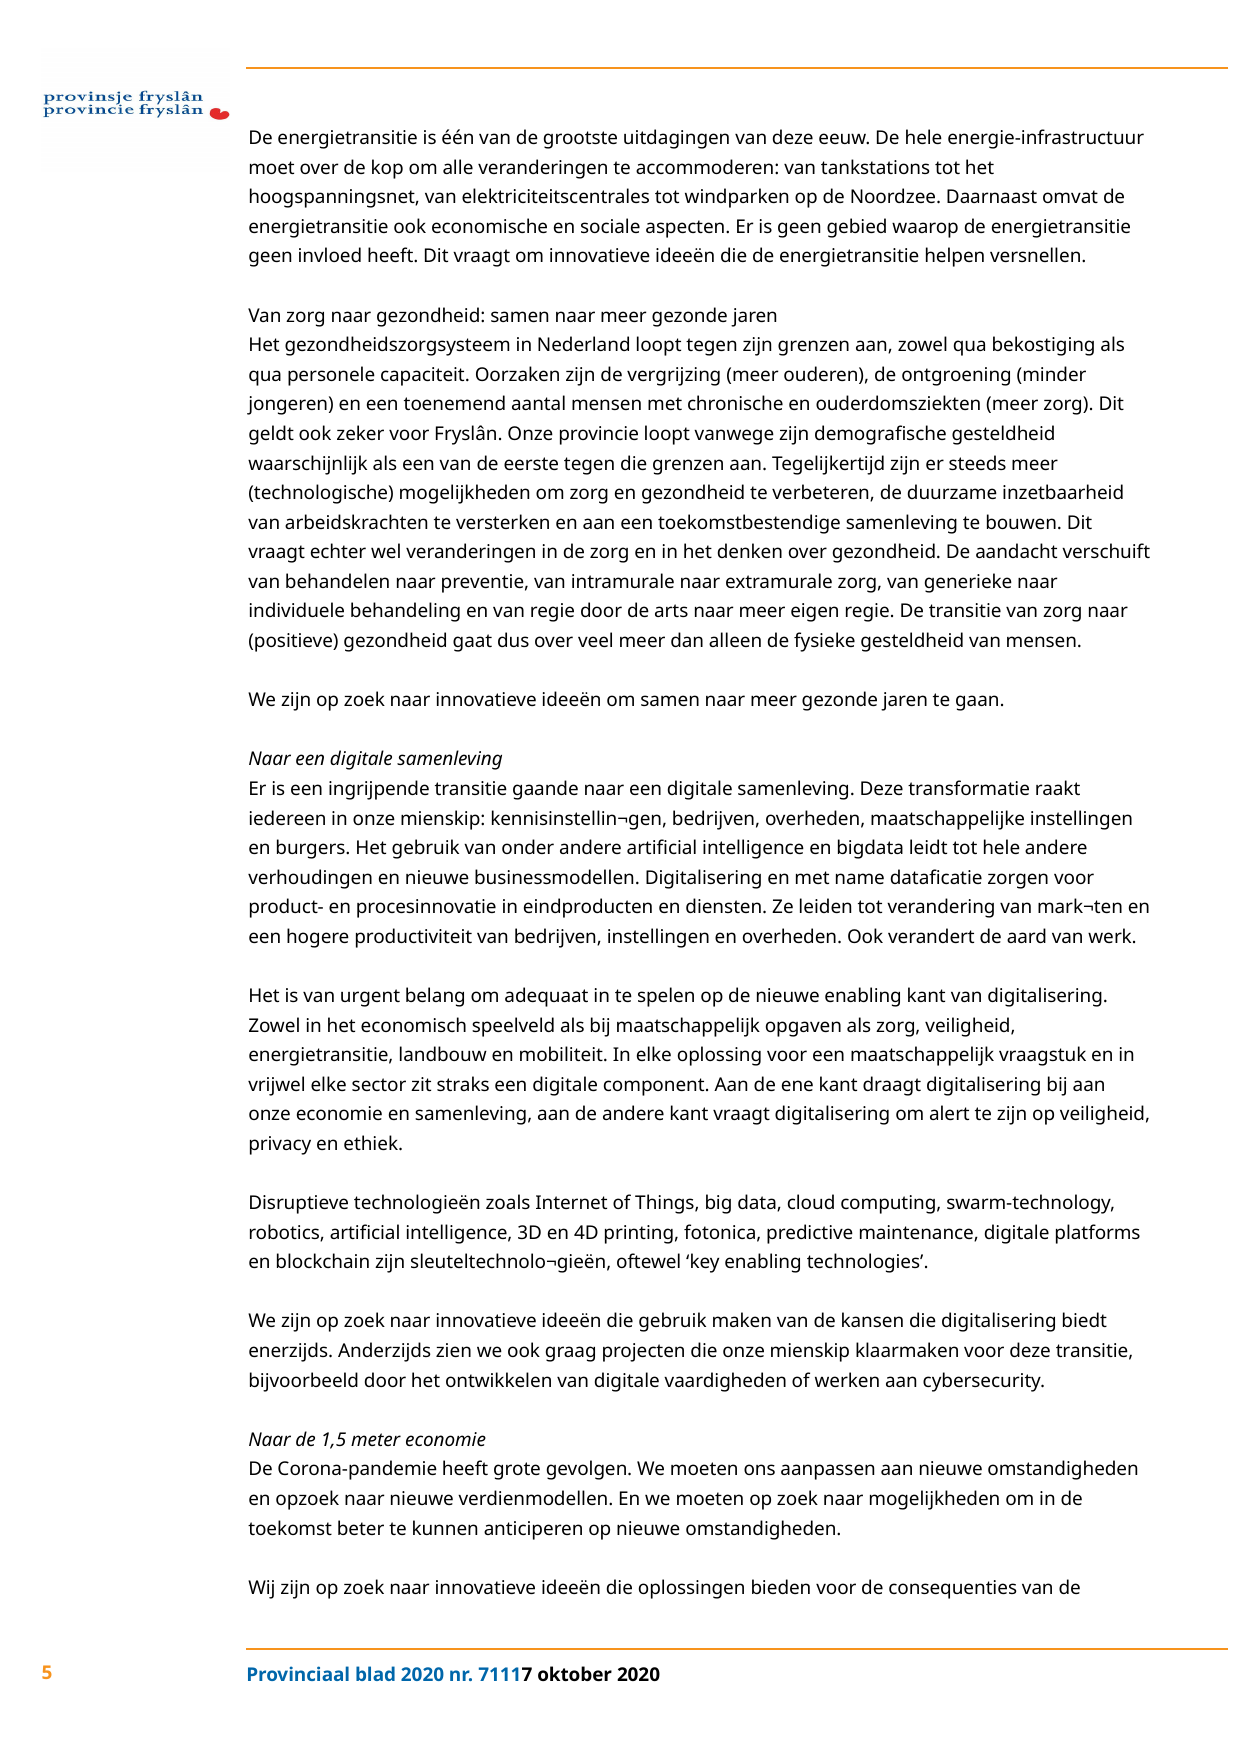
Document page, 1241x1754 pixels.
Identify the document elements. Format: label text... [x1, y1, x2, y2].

picture [41, 47, 231, 172]
text We zijn op zoek naar innovatieve ideeën die gebruik maken van de kansen die digitalisering biedt enerzijds. Anderzijds zien we ook graag projecten die onze mienskip klaarmaken voor deze transitie, bijvoorbeeld door het ontwikkelen van digitale vaardigheden of werken aan cybersecurity. [248, 1308, 1152, 1393]
text Het is van urgent belang om adequaat in te spelen op de nieuwe enabling kant van digitalisering. Zowel in het economisch speelveld als bij maatschappelijk opgaven als zorg, veiligheid, energietransitie, landbouw en mobiliteit. In elke oplossing voor een maatschappelijk vraagstuk en in vrijwel elke sector zit straks een digitale component. Aan de ene kant draagt digitalisering bij aan onze economie en samenleving, aan de andere kant vraagt digitalisering om alert te zijn op veiligheid, privacy en ethiek. [248, 982, 1152, 1156]
text Naar de 1,5 meter economie [248, 1426, 1152, 1452]
text Het gezondheidszorgsysteem in Nederland loopt tegen zijn grenzen aan, zowel qua bekostiging als qua personele capaciteit. Oorzaken zijn de vergrijzing (meer ouderen), de ontgroening (minder jongeren) en een toenemend aantal mensen met chronische en ouderdomsziekten (meer zorg). Dit geldt ook zeker voor Fryslân. Onze provincie loopt vanwege zijn demografische gesteldheid waarschijnlijk als een van de eerste tegen die grenzen aan. Tegelijkertijd zijn er steeds meer (technologische) mogelijkheden om zorg en gezondheid te verbeteren, de duurzame inzetbaarheid van arbeidskrachten te versterken en aan een toekomstbestendige samenleving te bouwen. Dit vraagt echter wel veranderingen in de zorg en in het denken over gezondheid. De aandacht verschuift van behandelen naar preventie, van intramurale naar extramurale zorg, van generieke naar individuele behandeling en van regie door de arts naar meer eigen regie. De transitie van zorg naar (positieve) gezondheid gaat dus over veel meer dan alleen de fysieke gesteldheid van mensen. [248, 331, 1152, 653]
text Wij zijn op zoek naar innovatieve ideeën die oplossingen bieden voor de consequenties van de [248, 1574, 1152, 1600]
text Er is een ingrijpende transitie gaande naar een digitale samenleving. Deze transformatie raakt iedereen in onze mienskip: kennisinstellin¬gen, bedrijven, overheden, maatschappelijke instellingen en burgers. Het gebruik van onder andere artificial intelligence en bigdata leidt tot hele andere verhoudingen en nieuwe businessmodellen. Digitalisering en met name dataficatie zorgen voor product- en procesinnovatie in eindproducten en diensten. Ze leiden tot verandering van mark¬ten en een hogere productiviteit van bedrijven, instellingen en overheden. Ook verandert de aard van werk. [248, 775, 1152, 949]
text Naar een digitale samenleving [248, 746, 1152, 771]
text Van zorg naar gezondheid: samen naar meer gezonde jaren [248, 302, 1152, 328]
text Disruptieve technologieën zoals Internet of Things, big data, cloud computing, swarm-technology, robotics, artificial intelligence, 3D en 4D printing, fotonica, predictive maintenance, digitale platforms en blockchain zijn sleuteltechnolo¬gieën, oftewel ‘key enabling technologies’. [248, 1189, 1152, 1274]
text De Corona-pandemie heeft grote gevolgen. We moeten ons aanpassen aan nieuwe omstandigheden en opzoek naar nieuwe verdienmodellen. En we moeten op zoek naar mogelijkheden om in de toekomst beter te kunnen anticiperen op nieuwe omstandigheden. [248, 1456, 1152, 1541]
text We zijn op zoek naar innovatieve ideeën om samen naar meer gezonde jaren te gaan. [248, 686, 1152, 712]
text De energietransitie is één van de grootste uitdagingen van deze eeuw. De hele energie-infrastructuur moet over de kop om alle veranderingen te accommoderen: van tankstations tot het hoogspanningsnet, van elektriciteitscentrales tot windparken op de Noordzee. Daarnaast omvat de energietransitie ook economische en sociale aspecten. Er is geen gebied waarop de energietransitie geen invloed heeft. Dit vraagt om innovatieve ideeën die de energietransitie helpen versnellen. [248, 124, 1152, 268]
